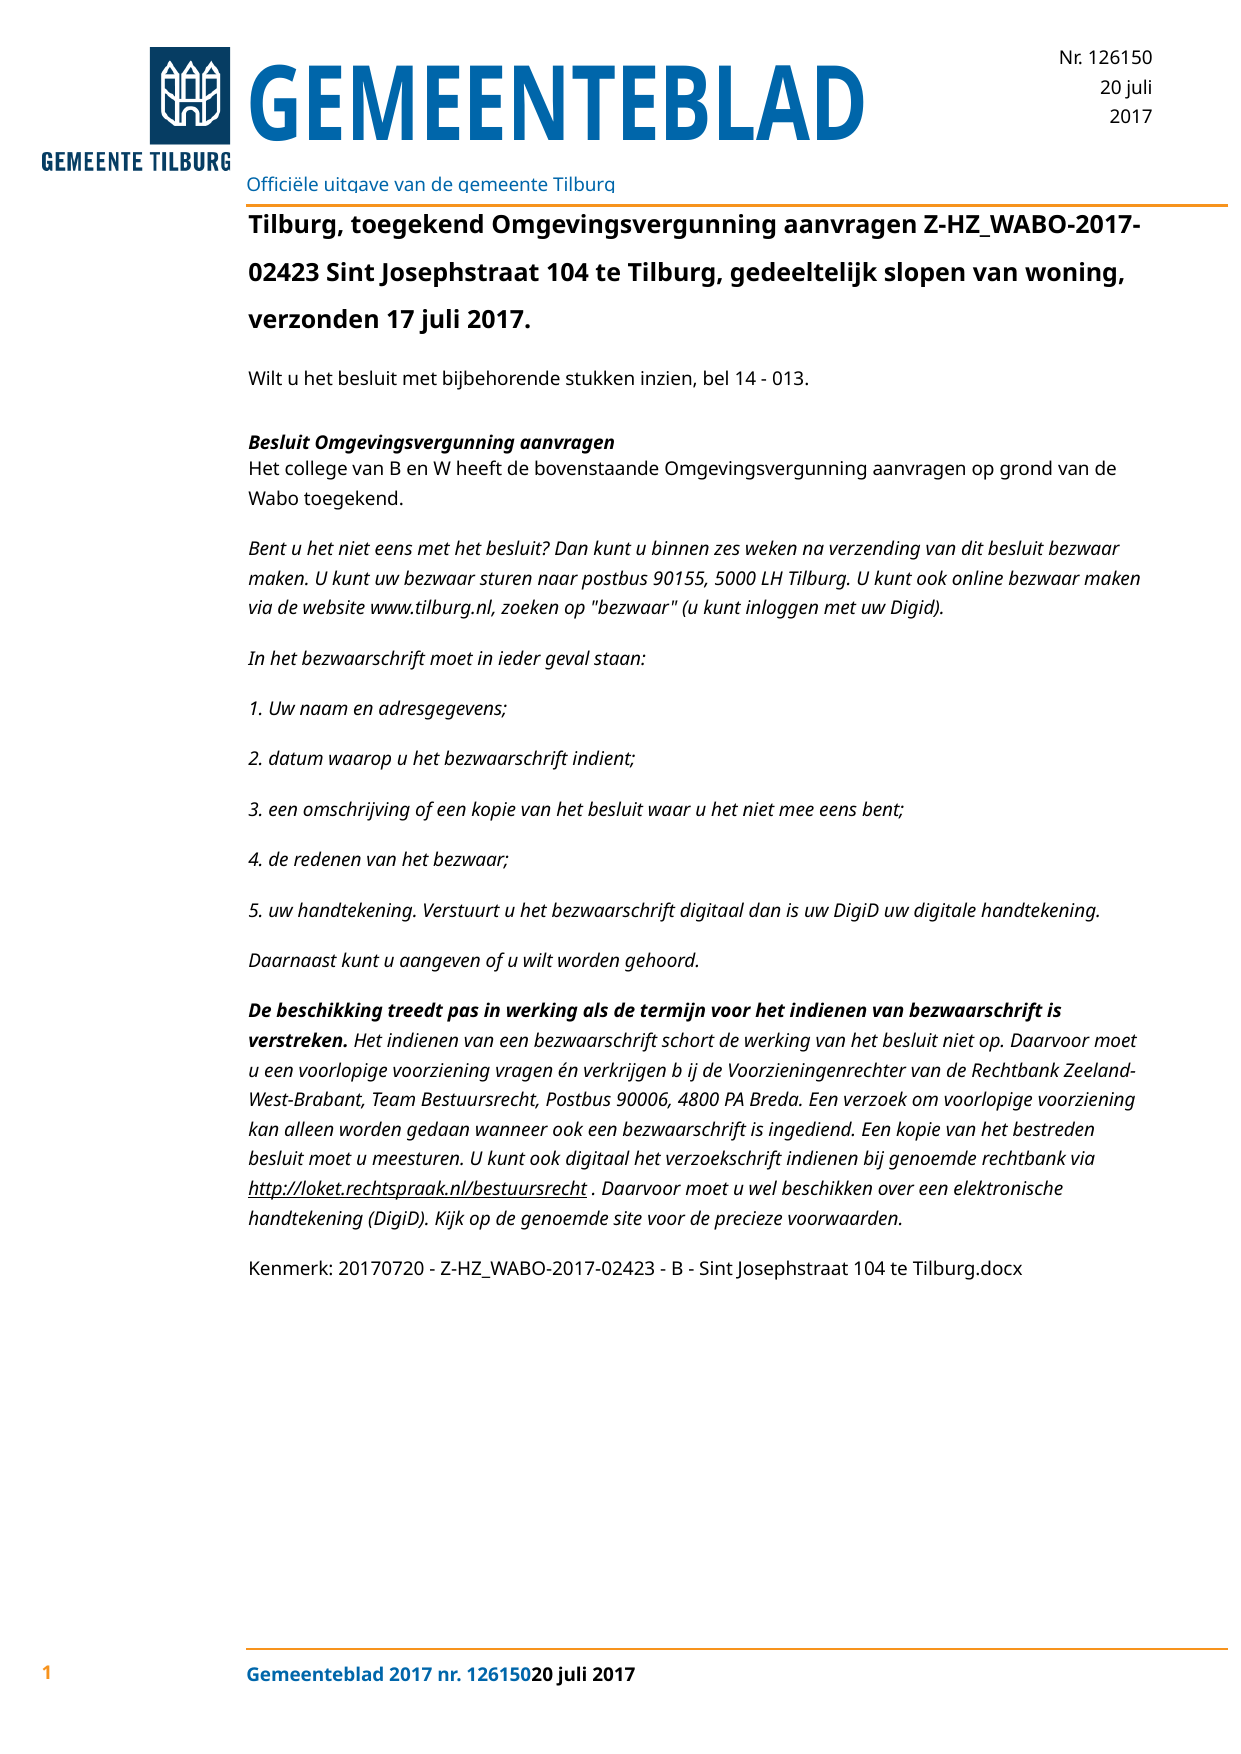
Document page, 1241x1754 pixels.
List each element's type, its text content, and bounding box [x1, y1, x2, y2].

text 1. Uw naam en adresgegevens; [248, 695, 1152, 721]
text In het bezwaarschrift moet in ieder geval staan: [248, 645, 1152, 671]
text De beschikking treedt pas in werking als de termijn voor het indienen van bezwaarschrift is verstreken. Het indienen van een bezwaarschrift schort de werking van het besluit niet op. Daarvoor moet u een voorlopige voorziening vragen én verkrijgen b ij de Voorzieningenrechter van de Rechtbank Zeeland-West-Brabant, Team Bestuursrecht, Postbus 90006, 4800 PA Breda. Een verzoek om voorlopige voorziening kan alleen worden gedaan wanneer ook een bezwaarschrift is ingediend. Een kopie van het bestreden besluit moet u meesturen. U kunt ook digitaal het verzoekschrift indienen bij genoemde rechtbank via http://loket.rechtspraak.nl/bestuursrecht . Daarvoor moet u wel beschikken over een elektronische handtekening (DigiD). Kijk op de genoemde site voor de precieze voorwaarden. [248, 998, 1152, 1231]
text Tilburg, toegekend Omgevingsvergunning aanvragen Z-HZ_WABO-2017-02423 Sint Josephstraat 104 te Tilburg, gedeeltelijk slopen van woning, verzonden 17 juli 2017. [248, 207, 1152, 336]
text Wilt u het besluit met bijbehorende stukken inzien, bel 14 - 013. [248, 366, 1152, 391]
text 3. een omschrijving of een kopie van het besluit waar u het niet mee eens bent; [248, 796, 1152, 822]
text Het college van B en W heeft de bovenstaande Omgevingsvergunning aanvragen op grond van de Wabo toegekend. [248, 455, 1152, 511]
text 4. de redenen van het bezwaar; [248, 846, 1152, 872]
text Daarnaast kunt u aangeven of u wilt worden gehoord. [248, 947, 1152, 973]
text Bent u het niet eens met het besluit? Dan kunt u binnen zes weken na verzending van dit besluit bezwaar maken. U kunt uw bezwaar sturen naar postbus 90155, 5000 LH Tilburg. U kunt ook online bezwaar maken via de website www.tilburg.nl, zoeken op "bezwaar" (u kunt inloggen met uw Digid). [248, 535, 1152, 620]
text 5. uw handtekening. Verstuurt u het bezwaarschrift digitaal dan is uw DigiD uw digitale handtekening. [248, 897, 1152, 923]
text Kenmerk: 20170720 - Z-HZ_WABO-2017-02423 - B - Sint Josephstraat 104 te Tilburg.docx [248, 1255, 1152, 1281]
picture [41, 47, 231, 172]
text Besluit Omgevingsvergunning aanvragen [248, 429, 1152, 455]
text 2. datum waarop u het bezwaarschrift indient; [248, 746, 1152, 771]
